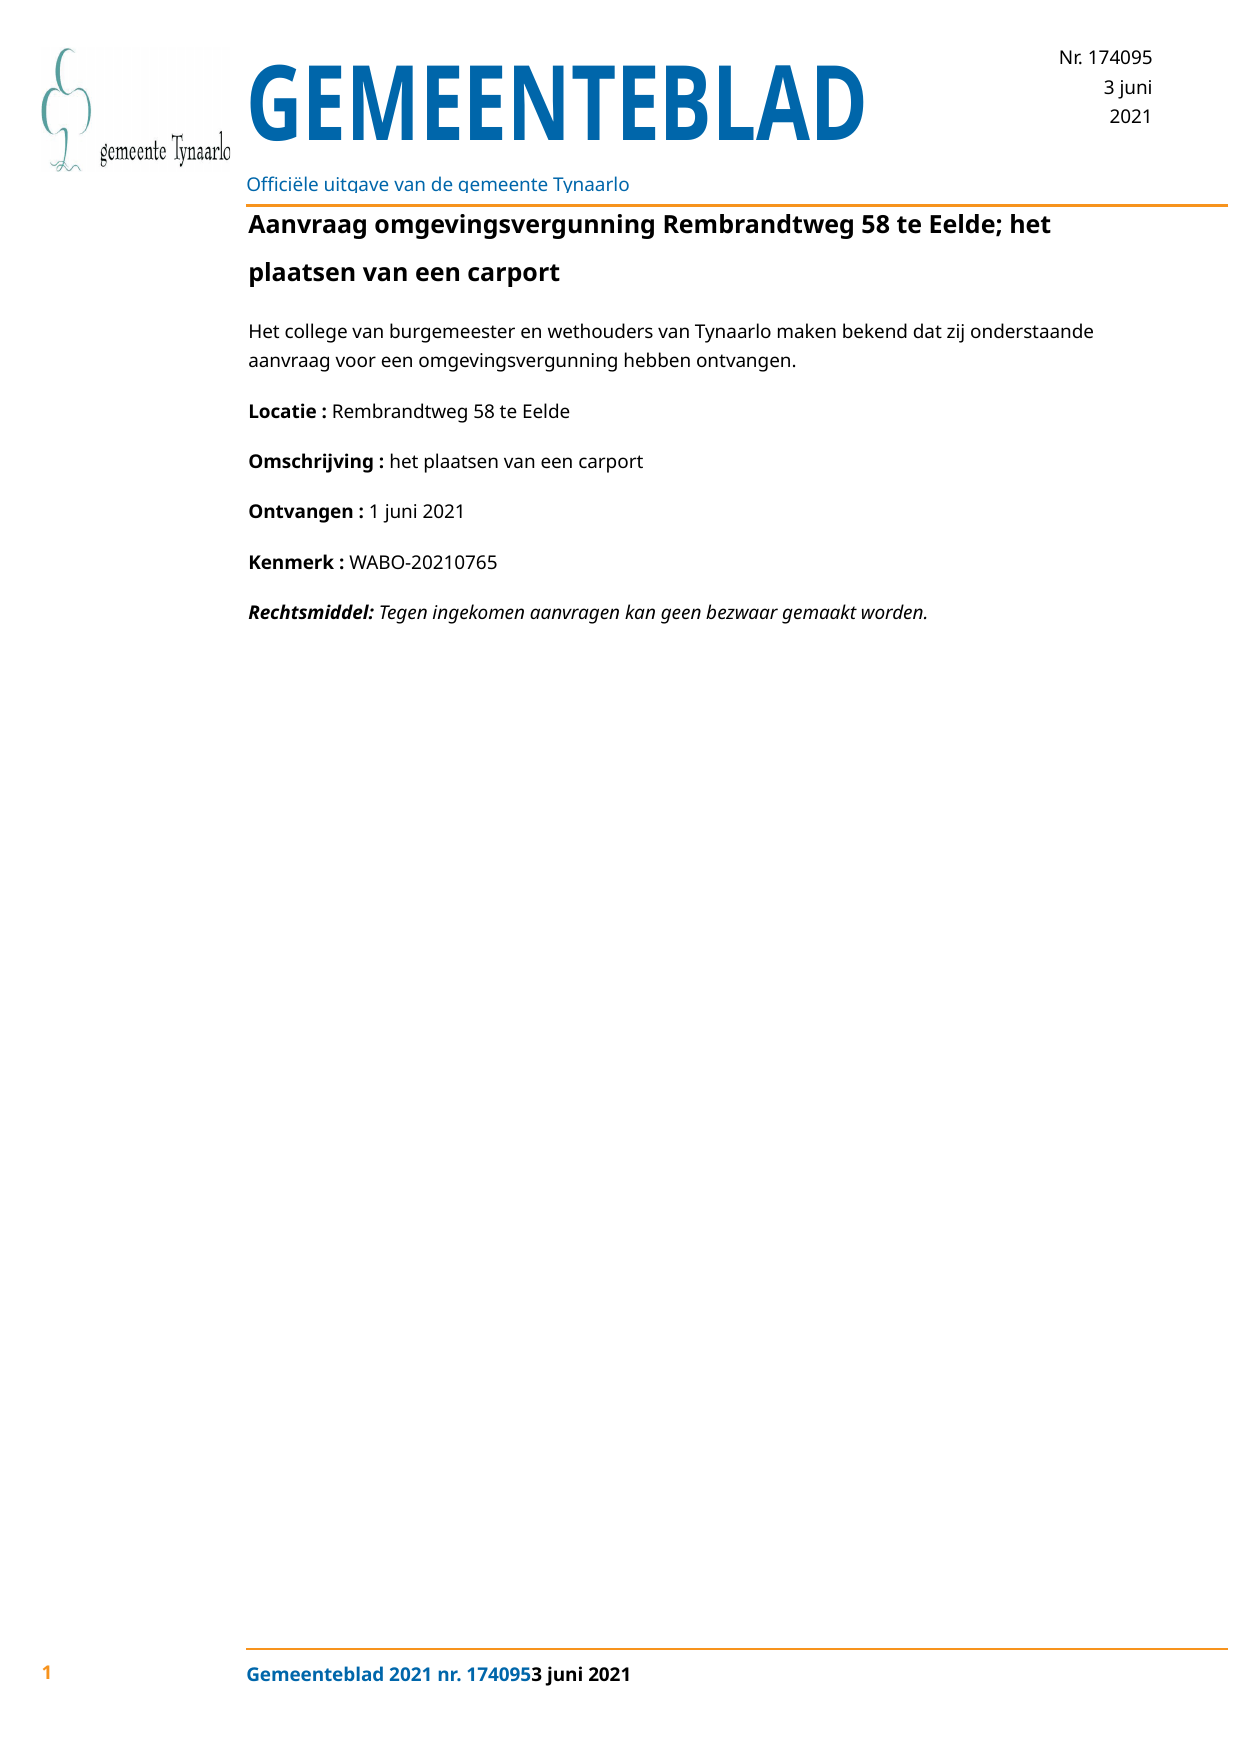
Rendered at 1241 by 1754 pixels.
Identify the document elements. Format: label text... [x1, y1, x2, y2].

picture [41, 47, 231, 172]
text Omschrijving : het plaatsen van een carport [248, 448, 1152, 474]
text Aanvraag omgevingsvergunning Rembrandtweg 58 te Eelde; het plaatsen van een carport [248, 207, 1152, 288]
text Het college van burgemeester en wethouders van Tynaarlo maken bekend dat zij onderstaande aanvraag voor een omgevingsvergunning hebben ontvangen. [248, 318, 1152, 373]
text Ontvangen : 1 juni 2021 [248, 499, 1152, 524]
text Rechtsmiddel: Tegen ingekomen aanvragen kan geen bezwaar gemaakt worden. [248, 599, 1152, 625]
text Locatie : Rembrandtweg 58 te Eelde [248, 398, 1152, 424]
text Kenmerk : WABO-20210765 [248, 549, 1152, 575]
